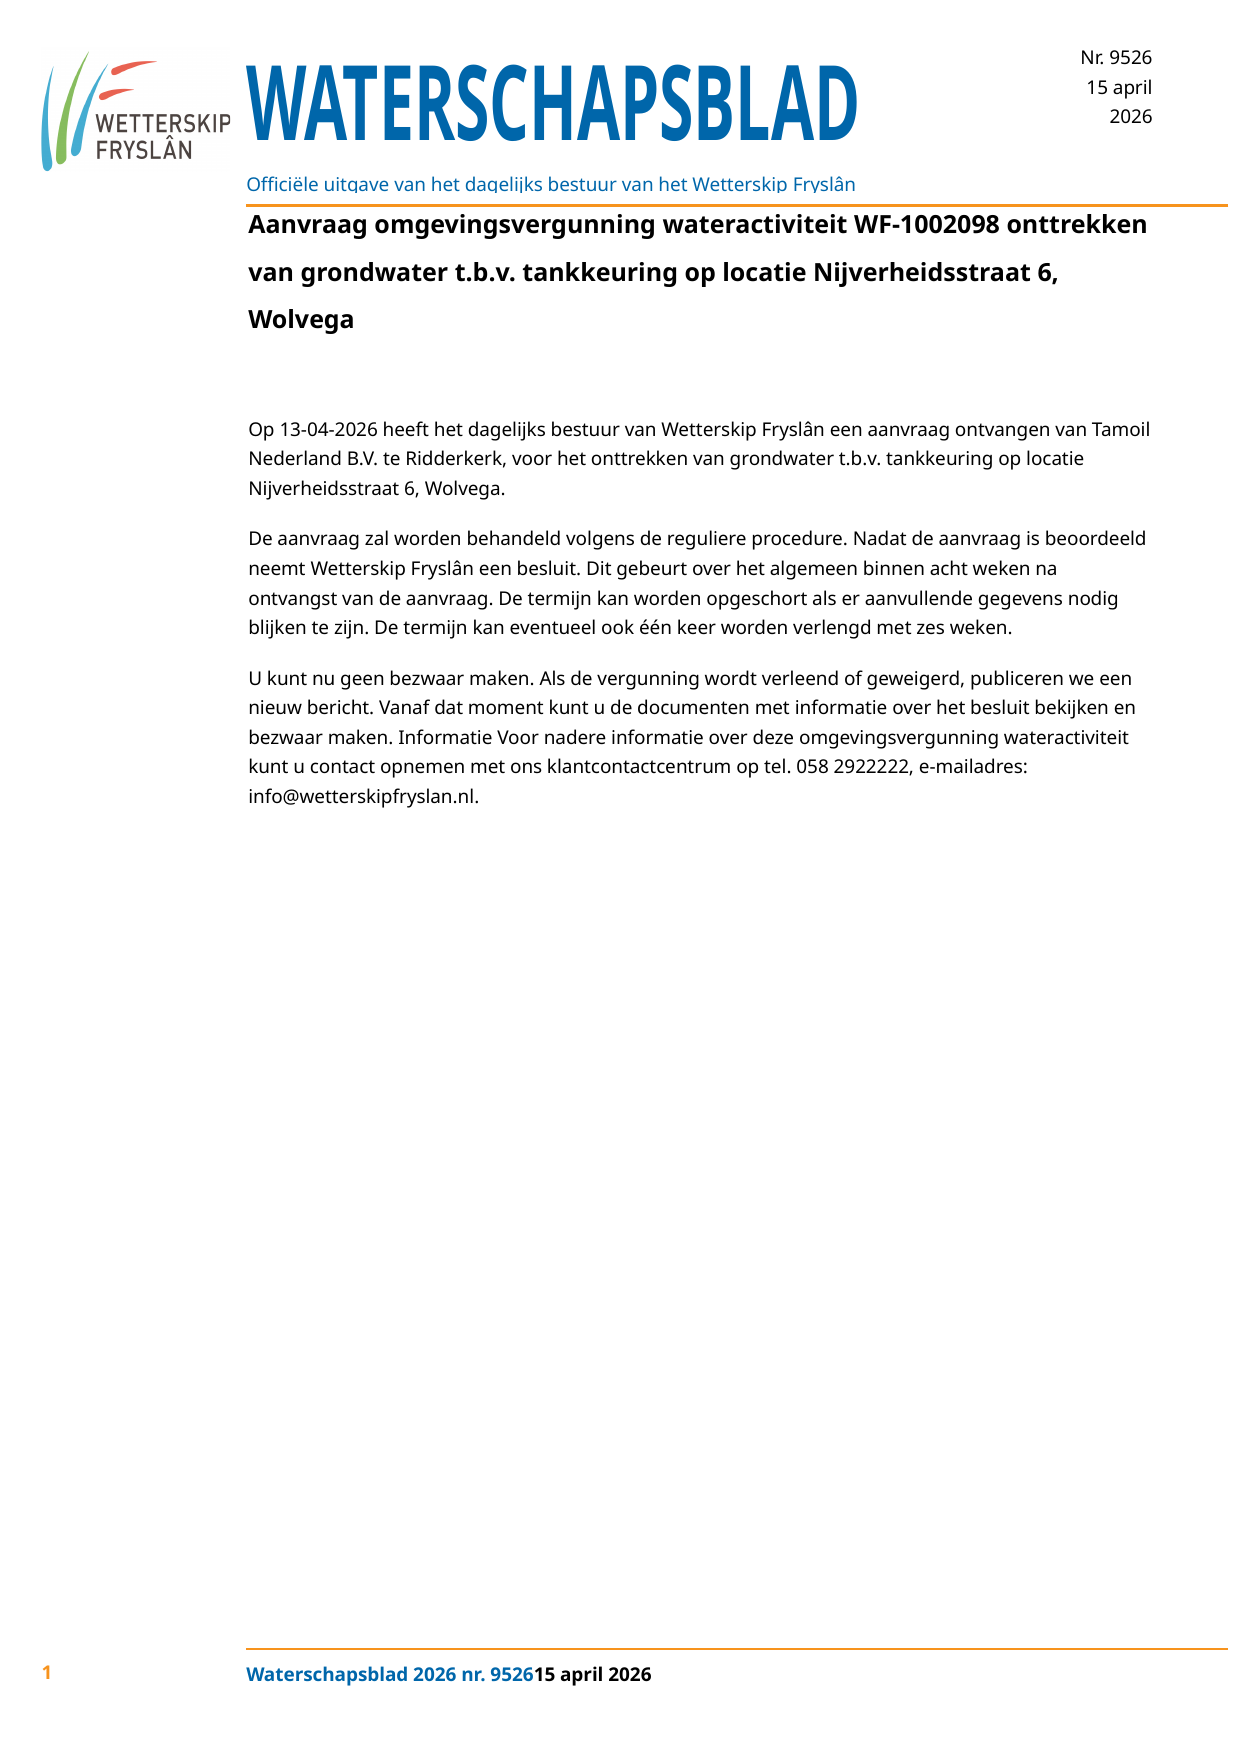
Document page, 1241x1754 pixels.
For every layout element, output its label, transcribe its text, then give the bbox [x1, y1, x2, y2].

text De aanvraag zal worden behandeld volgens de reguliere procedure. Nadat de aanvraag is beoordeeld neemt Wetterskip Fryslân een besluit. Dit gebeurt over het algemeen binnen acht weken na ontvangst van de aanvraag. De termijn kan worden opgeschort als er aanvullende gegevens nodig blijken te zijn. De termijn kan eventueel ook één keer worden verlengd met zes weken. [248, 526, 1152, 640]
text Op 13-04-2026 heeft het dagelijks bestuur van Wetterskip Fryslân een aanvraag ontvangen van Tamoil Nederland B.V. te Ridderkerk, voor het onttrekken van grondwater t.b.v. tankkeuring op locatie Nijverheidsstraat 6, Wolvega. [248, 416, 1152, 501]
text U kunt nu geen bezwaar maken. Als de vergunning wordt verleend of geweigerd, publiceren we een nieuw bericht. Vanaf dat moment kunt u de documenten met informatie over het besluit bekijken en bezwaar maken. Informatie Voor nadere informatie over deze omgevingsvergunning wateractiviteit kunt u contact opnemen met ons klantcontactcentrum op tel. 058 2922222, e-mailadres: info@wetterskipfryslan.nl. [248, 665, 1152, 809]
text Aanvraag omgevingsvergunning wateractiviteit WF-1002098 onttrekken van grondwater t.b.v. tankkeuring op locatie Nijverheidsstraat 6, Wolvega [248, 207, 1152, 336]
picture [41, 47, 231, 172]
